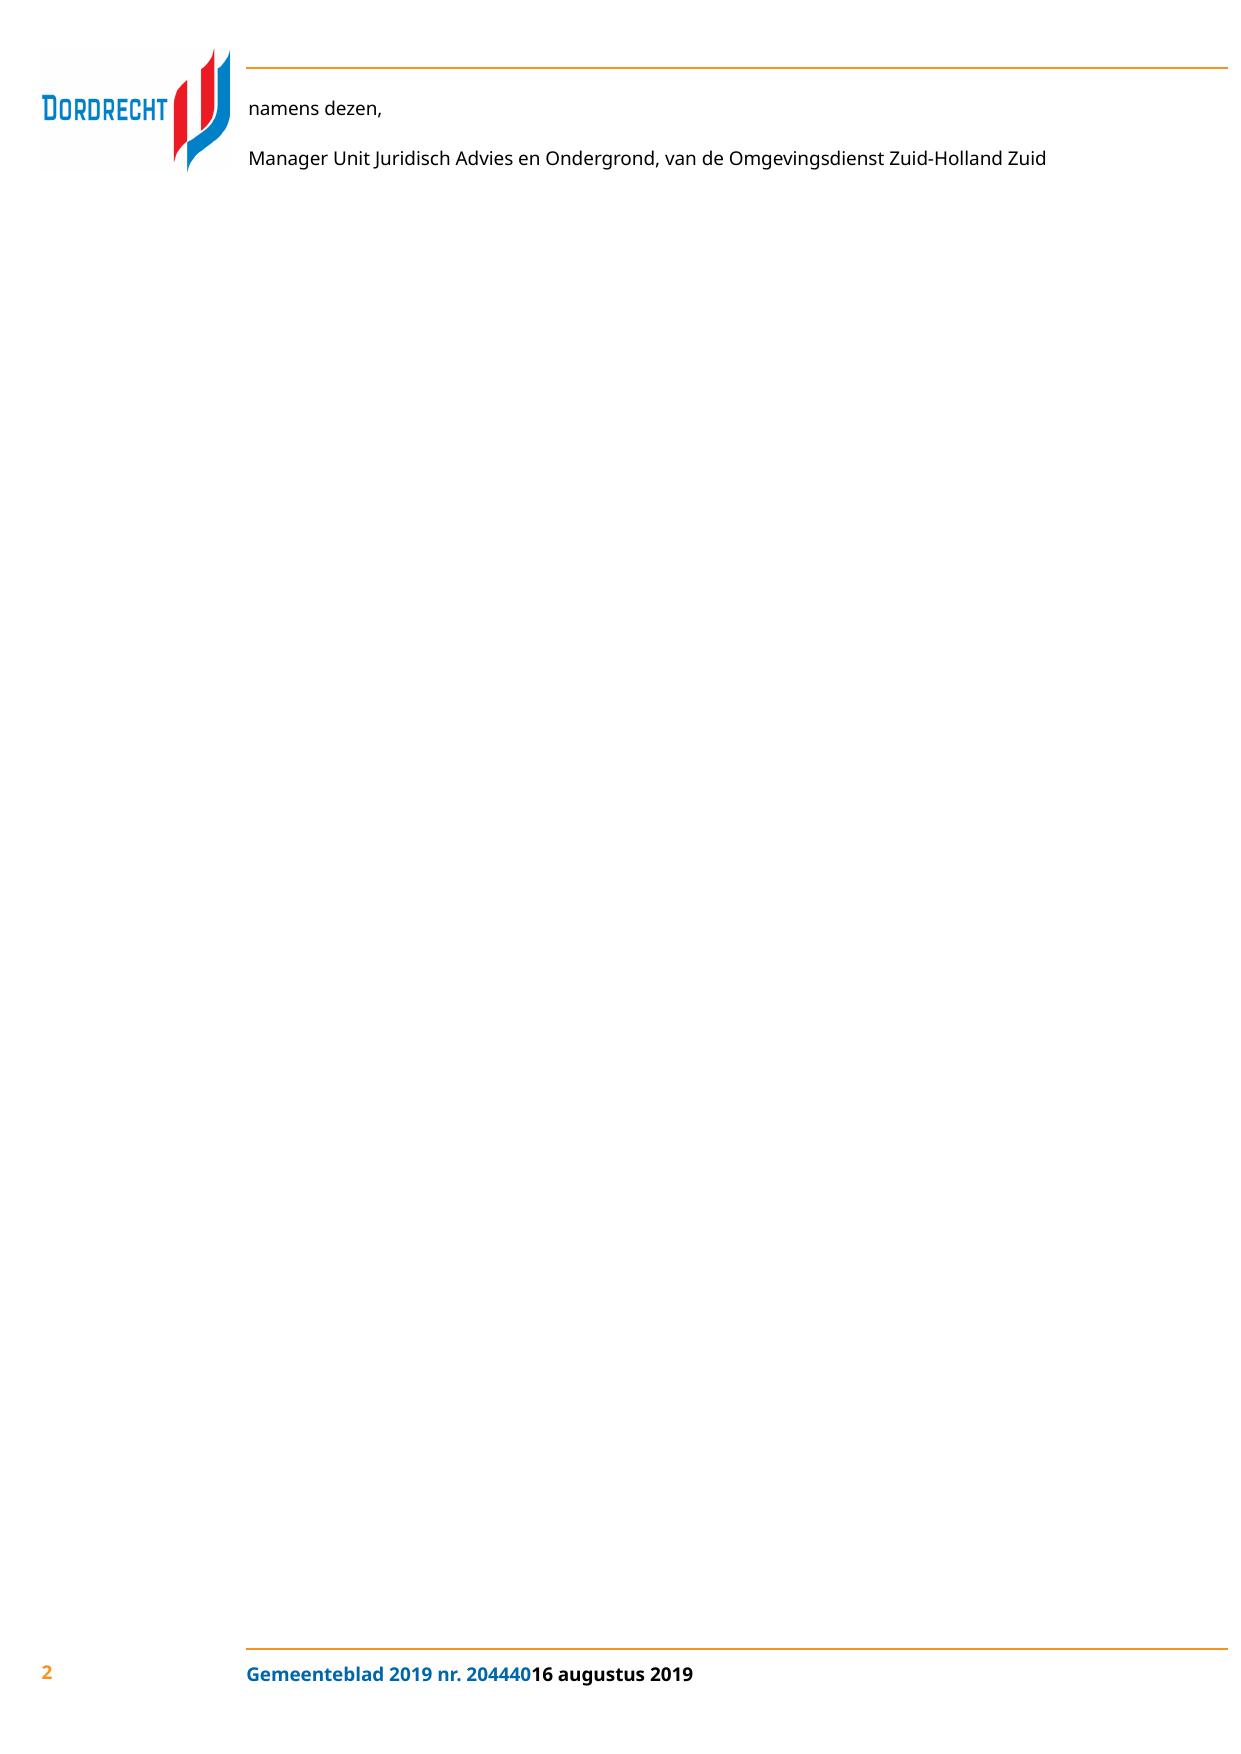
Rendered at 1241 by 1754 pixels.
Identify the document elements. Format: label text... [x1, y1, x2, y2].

picture [41, 47, 231, 172]
text namens dezen, [248, 95, 1152, 121]
text Manager Unit Juridisch Advies en Ondergrond, van de Omgevingsdienst Zuid-Holland Zuid [248, 145, 1152, 171]
